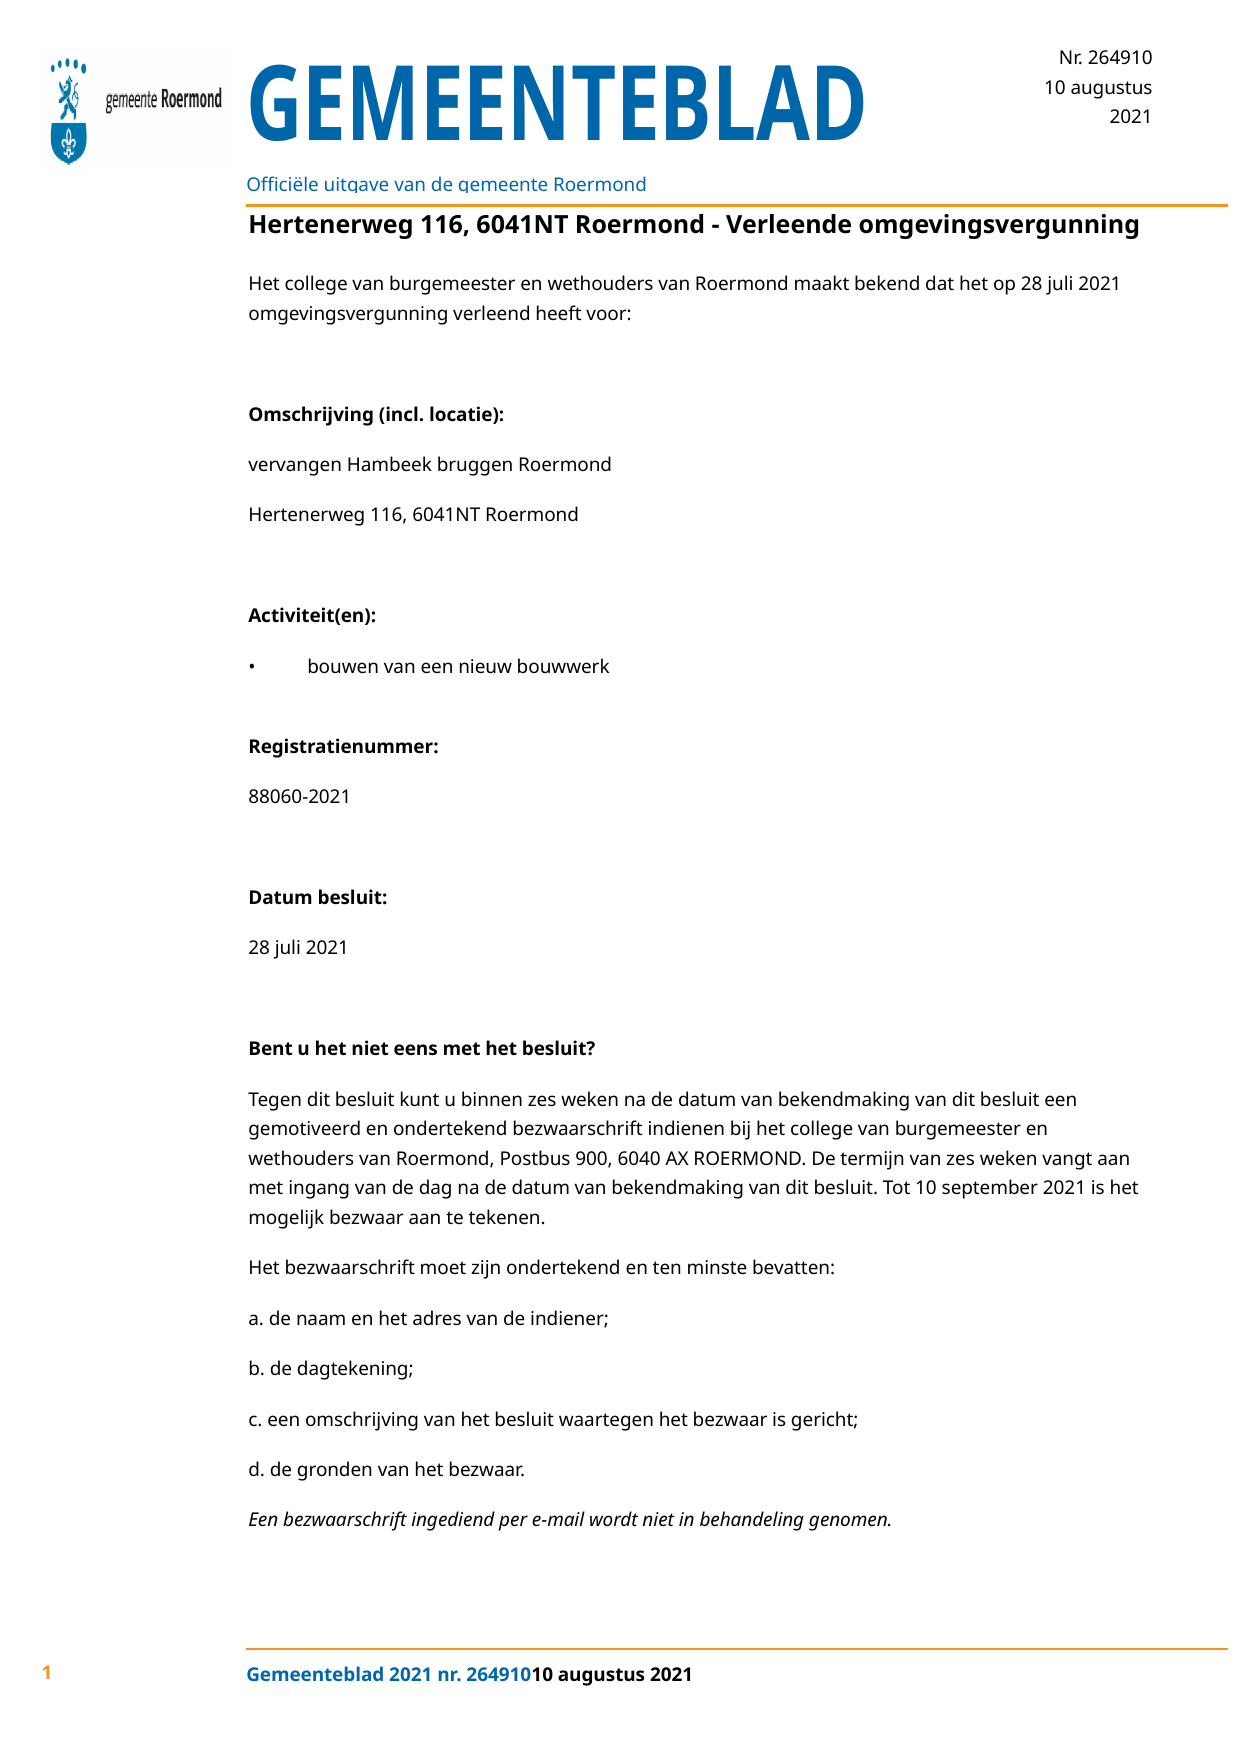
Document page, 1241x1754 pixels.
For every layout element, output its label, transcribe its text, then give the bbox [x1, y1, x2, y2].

text Tegen dit besluit kunt u binnen zes weken na de datum van bekendmaking van dit besluit een gemotiveerd en ondertekend bezwaarschrift indienen bij het college van burgemeester en wethouders van Roermond, Postbus 900, 6040 AX ROERMOND. De termijn van zes weken vangt aan met ingang van de dag na de datum van bekendmaking van dit besluit. Tot 10 september 2021 is het mogelijk bezwaar aan te tekenen. [248, 1086, 1152, 1230]
text Datum besluit: [248, 884, 1152, 910]
text 28 juli 2021 [248, 934, 1152, 960]
text Hertenerweg 116, 6041NT Roermond [248, 502, 1152, 527]
text Omschrijving (incl. locatie): [248, 401, 1152, 426]
text b. de dagtekening; [248, 1355, 1152, 1381]
text Het college van burgemeester en wethouders van Roermond maakt bekend dat het op 28 juli 2021 omgevingsvergunning verleend heeft voor: [248, 270, 1152, 326]
text Bent u het niet eens met het besluit? [248, 1035, 1152, 1061]
text c. een omschrijving van het besluit waartegen het bezwaar is gericht; [248, 1406, 1152, 1431]
text Activiteit(en): [248, 602, 1152, 628]
picture [41, 47, 231, 172]
text 88060-2021 [248, 783, 1152, 809]
text a. de naam en het adres van de indiener; [248, 1305, 1152, 1331]
text Registratienummer: [248, 733, 1152, 758]
text Het bezwaarschrift moet zijn ondertekend en ten minste bevatten: [248, 1254, 1152, 1280]
text vervangen Hambeek bruggen Roermond [248, 451, 1152, 477]
list bouwen van een nieuw bouwwerk [248, 653, 1152, 678]
text d. de gronden van het bezwaar. [248, 1456, 1152, 1482]
text Hertenerweg 116, 6041NT Roermond - Verleende omgevingsvergunning [248, 207, 1152, 241]
text Een bezwaarschrift ingediend per e-mail wordt niet in behandeling genomen. [248, 1507, 1152, 1532]
